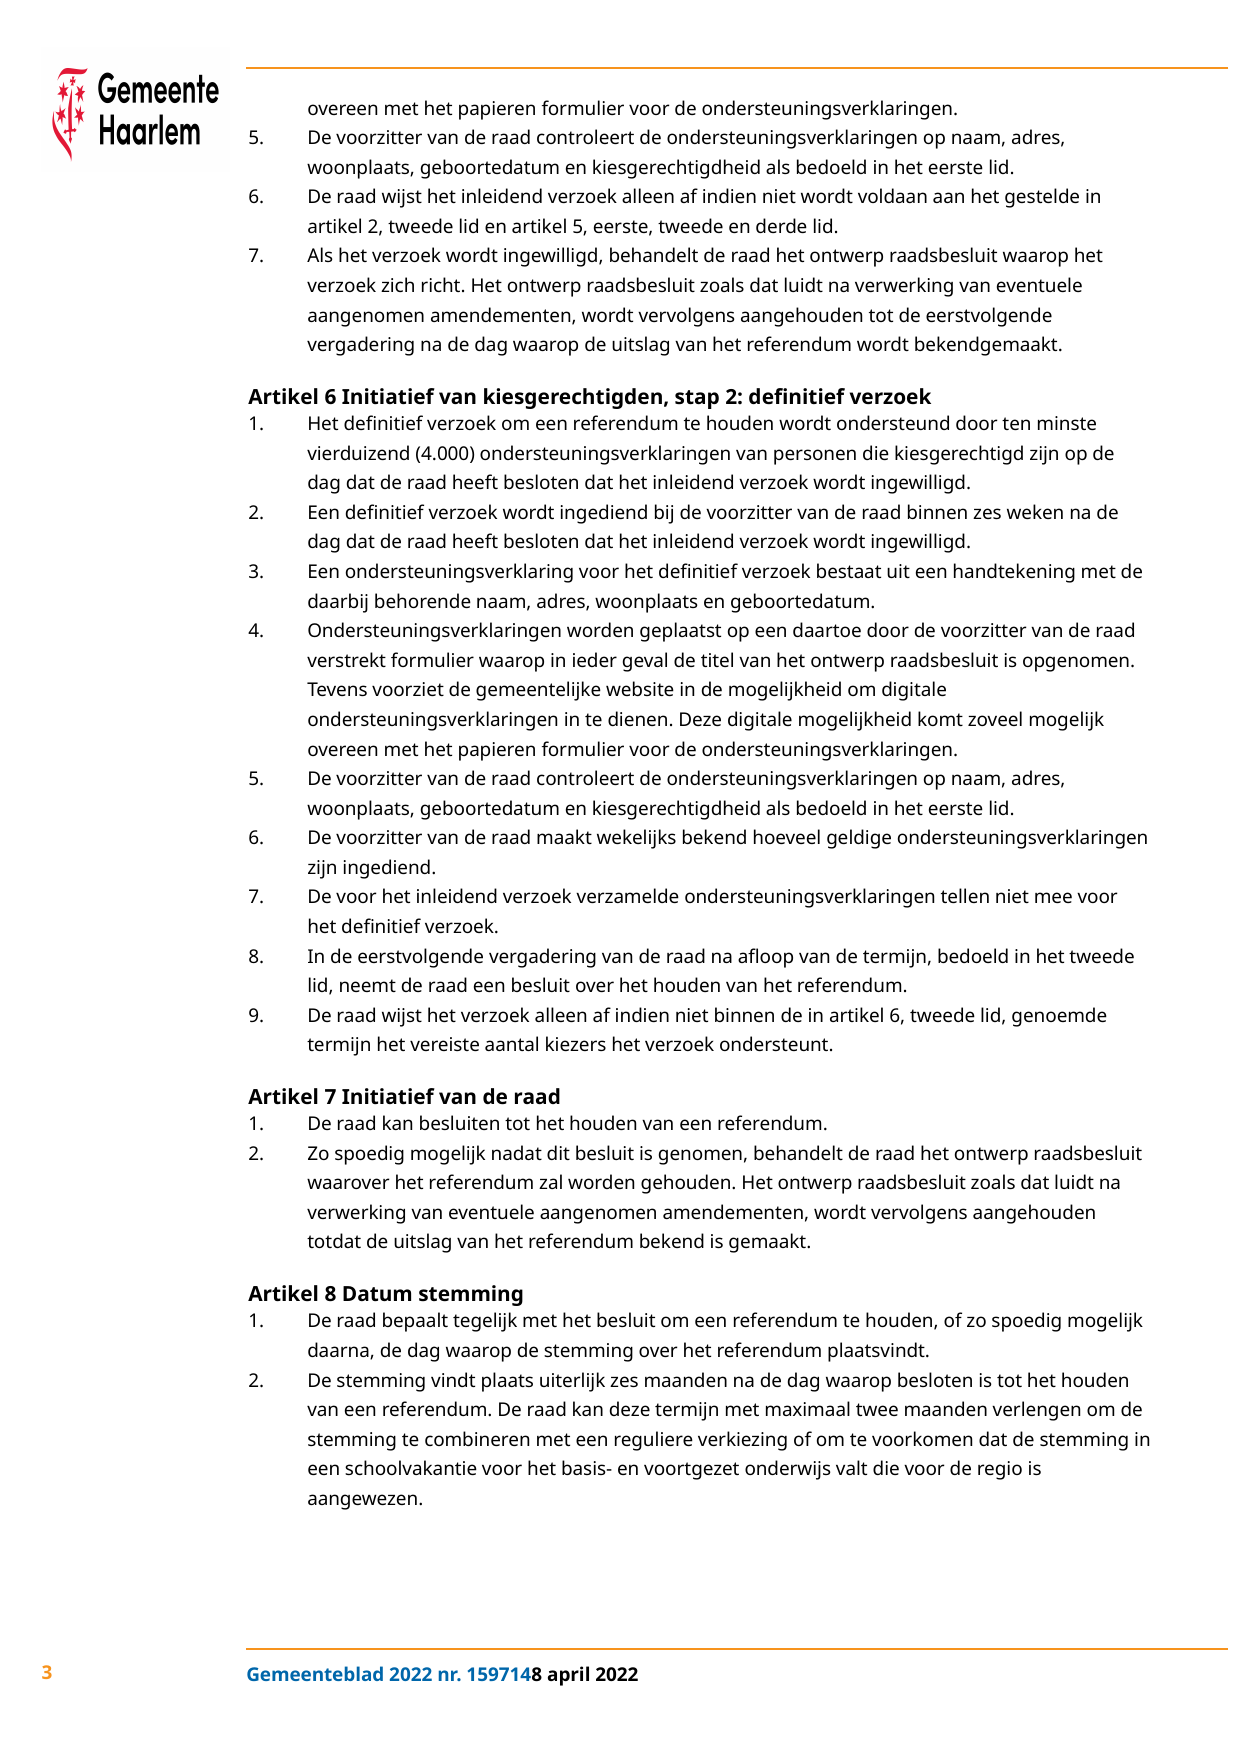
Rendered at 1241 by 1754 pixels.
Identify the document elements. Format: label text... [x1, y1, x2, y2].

list Een ondersteuningsverklaring voor het definitief verzoek bestaat uit een handtekening met de daarbij behorende naam, adres, woonplaats en geboortedatum. [248, 558, 1152, 613]
list Ondersteuningsverklaringen worden geplaatst op een daartoe door de voorzitter van de raad verstrekt formulier waarop in ieder geval de titel van het ontwerp raadsbesluit is opgenomen. Tevens voorziet de gemeentelijke website in de mogelijkheid om digitale ondersteuningsverklaringen in te dienen. Deze digitale mogelijkheid komt zoveel mogelijk overeen met het papieren formulier voor de ondersteuningsverklaringen. [248, 617, 1152, 761]
list De voor het inleidend verzoek verzamelde ondersteuningsverklaringen tellen niet mee voor het definitief verzoek. [248, 884, 1152, 939]
list In de eerstvolgende vergadering van de raad na afloop van de termijn, bedoeld in het tweede lid, neemt de raad een besluit over het houden van het referendum. [248, 943, 1152, 998]
list De raad wijst het inleidend verzoek alleen af indien niet wordt voldaan aan het gestelde in artikel 2, tweede lid en artikel 5, eerste, tweede en derde lid. [248, 183, 1152, 239]
list De stemming vindt plaats uiterlijk zes maanden na de dag waarop besloten is tot het houden van een referendum. De raad kan deze termijn met maximaal twee maanden verlengen om de stemming te combineren met een reguliere verkiezing of om te voorkomen dat de stemming in een schoolvakantie voor het basis- en voortgezet onderwijs valt die voor de regio is aangewezen. [248, 1367, 1152, 1511]
text Artikel 7 Initiatief van de raad [248, 1082, 1152, 1110]
list Als het verzoek wordt ingewilligd, behandelt de raad het ontwerp raadsbesluit waarop het verzoek zich richt. Het ontwerp raadsbesluit zoals dat luidt na verwerking van eventuele aangenomen amendementen, wordt vervolgens aangehouden tot de eerstvolgende vergadering na de dag waarop de uitslag van het referendum wordt bekendgemaakt. [248, 243, 1152, 357]
list Een definitief verzoek wordt ingediend bij de voorzitter van de raad binnen zes weken na de dag dat de raad heeft besloten dat het inleidend verzoek wordt ingewilligd. [248, 499, 1152, 554]
list De raad bepaalt tegelijk met het besluit om een referendum te houden, of zo spoedig mogelijk daarna, de dag waarop de stemming over het referendum plaatsvindt. [248, 1308, 1152, 1363]
text Artikel 8 Datum stemming [248, 1279, 1152, 1308]
list De voorzitter van de raad controleert de ondersteuningsverklaringen op naam, adres, woonplaats, geboortedatum en kiesgerechtigdheid als bedoeld in het eerste lid. [248, 765, 1152, 821]
list Zo spoedig mogelijk nadat dit besluit is genomen, behandelt de raad het ontwerp raadsbesluit waarover het referendum zal worden gehouden. Het ontwerp raadsbesluit zoals dat luidt na verwerking van eventuele aangenomen amendementen, wordt vervolgens aangehouden totdat de uitslag van het referendum bekend is gemaakt. [248, 1140, 1152, 1254]
list overeen met het papieren formulier voor de ondersteuningsverklaringen. [248, 95, 1152, 121]
list De voorzitter van de raad controleert de ondersteuningsverklaringen op naam, adres, woonplaats, geboortedatum en kiesgerechtigdheid als bedoeld in het eerste lid. [248, 124, 1152, 180]
picture [41, 47, 231, 172]
list De raad wijst het verzoek alleen af indien niet binnen de in artikel 6, tweede lid, genoemde termijn het vereiste aantal kiezers het verzoek ondersteunt. [248, 1002, 1152, 1057]
list Het definitief verzoek om een referendum te houden wordt ondersteund door ten minste vierduizend (4.000) ondersteuningsverklaringen van personen die kiesgerechtigd zijn op de dag dat de raad heeft besloten dat het inleidend verzoek wordt ingewilligd. [248, 410, 1152, 495]
list De raad kan besluiten tot het houden van een referendum. [248, 1110, 1152, 1136]
text Artikel 6 Initiatief van kiesgerechtigden, stap 2: definitief verzoek [248, 382, 1152, 410]
list De voorzitter van de raad maakt wekelijks bekend hoeveel geldige ondersteuningsverklaringen zijn ingediend. [248, 824, 1152, 880]
